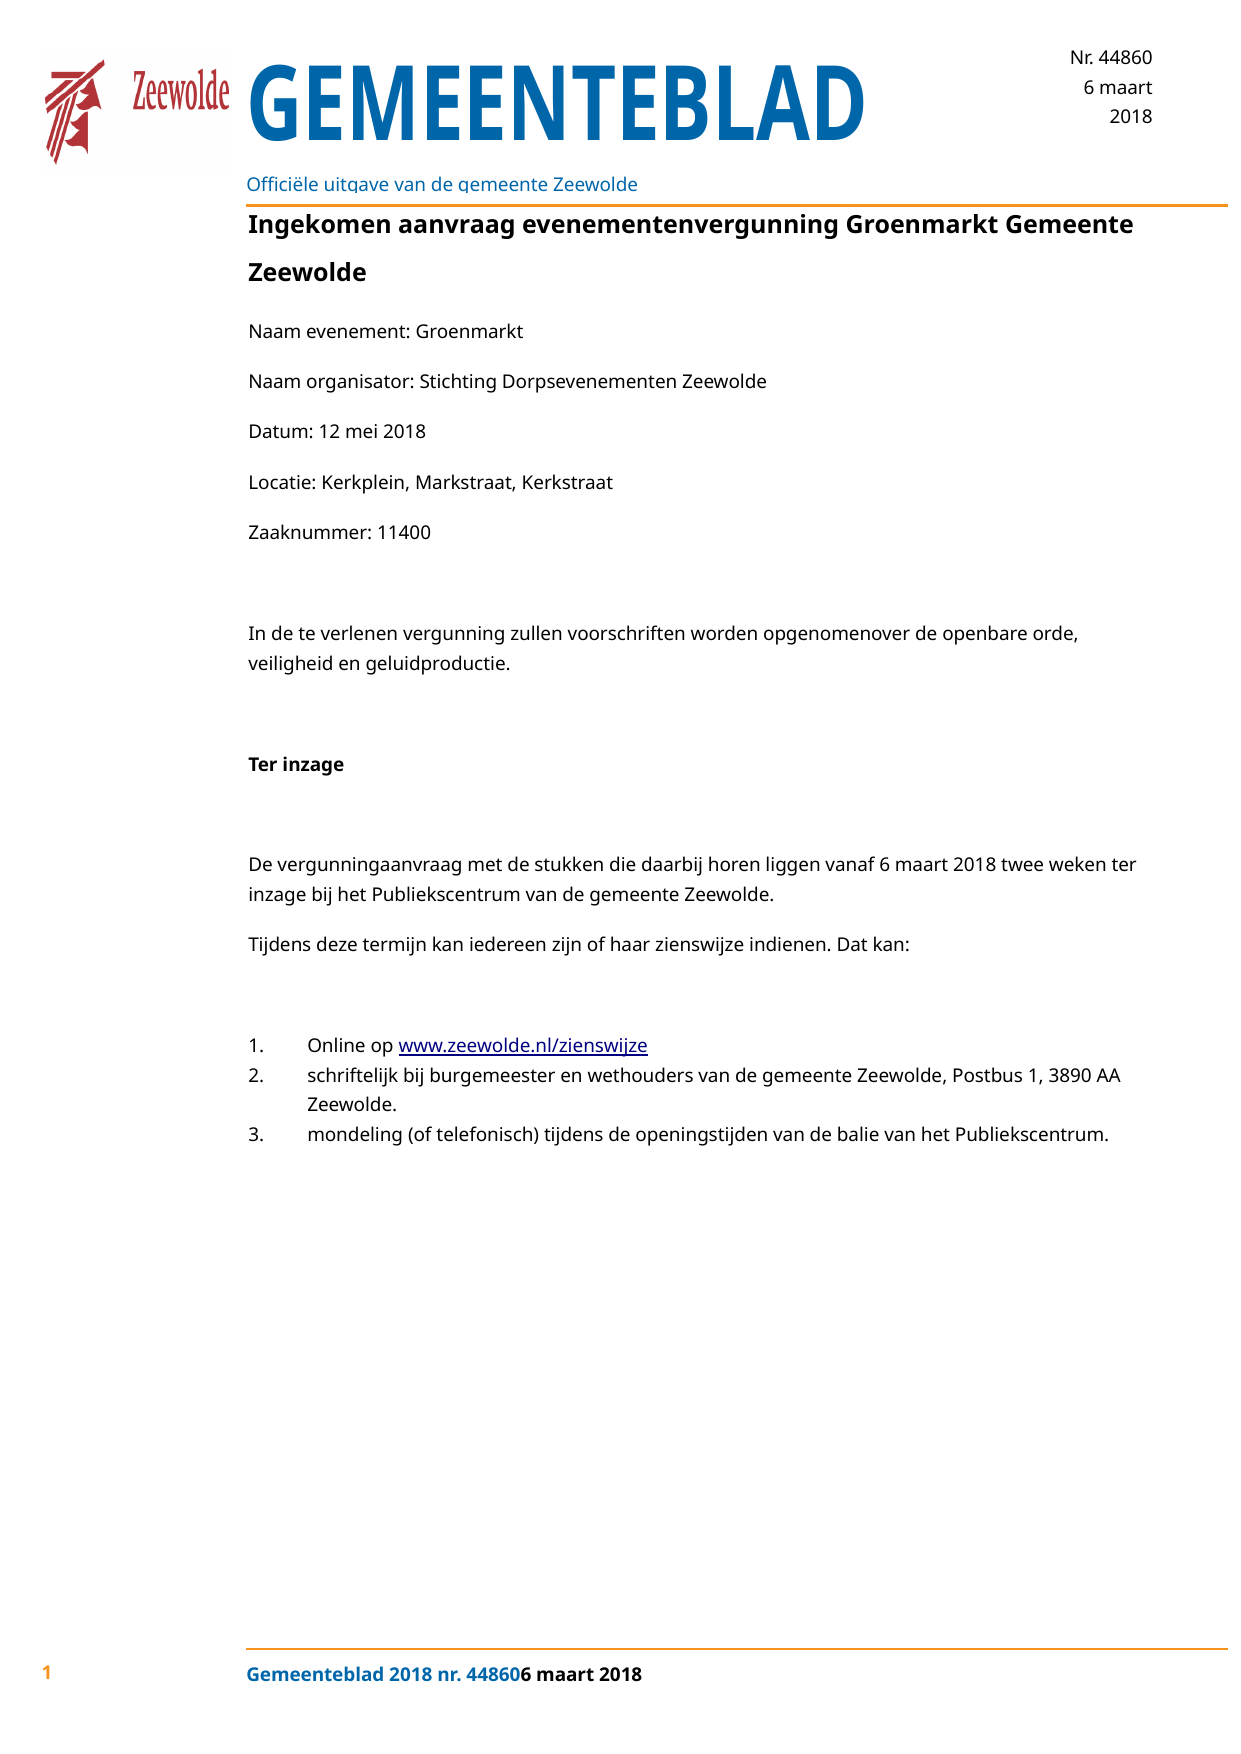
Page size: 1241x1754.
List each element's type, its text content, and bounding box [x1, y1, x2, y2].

text Naam organisator: Stichting Dorpsevenementen Zeewolde [248, 368, 1152, 394]
picture [41, 47, 231, 172]
text Locatie: Kerkplein, Markstraat, Kerkstraat [248, 469, 1152, 495]
list Online op www.zeewolde.nl/zienswijze [248, 1032, 1152, 1058]
text Datum: 12 mei 2018 [248, 419, 1152, 444]
list mondeling (of telefonisch) tijdens de openingstijden van de balie van het Publiekscentrum. [248, 1121, 1152, 1147]
list schriftelijk bij burgemeester en wethouders van de gemeente Zeewolde, Postbus 1, 3890 AA Zeewolde. [248, 1062, 1152, 1117]
text Zaaknummer: 11400 [248, 519, 1152, 545]
text Ingekomen aanvraag evenementenvergunning Groenmarkt Gemeente Zeewolde [248, 207, 1152, 288]
text Tijdens deze termijn kan iedereen zijn of haar zienswijze indienen. Dat kan: [248, 932, 1152, 957]
text Ter inzage [248, 751, 1152, 777]
text De vergunningaanvraag met de stukken die daarbij horen liggen vanaf 6 maart 2018 twee weken ter inzage bij het Publiekscentrum van de gemeente Zeewolde. [248, 852, 1152, 907]
text In de te verlenen vergunning zullen voorschriften worden opgenomenover de openbare orde, veiligheid en geluidproductie. [248, 620, 1152, 676]
text Naam evenement: Groenmarkt [248, 318, 1152, 344]
